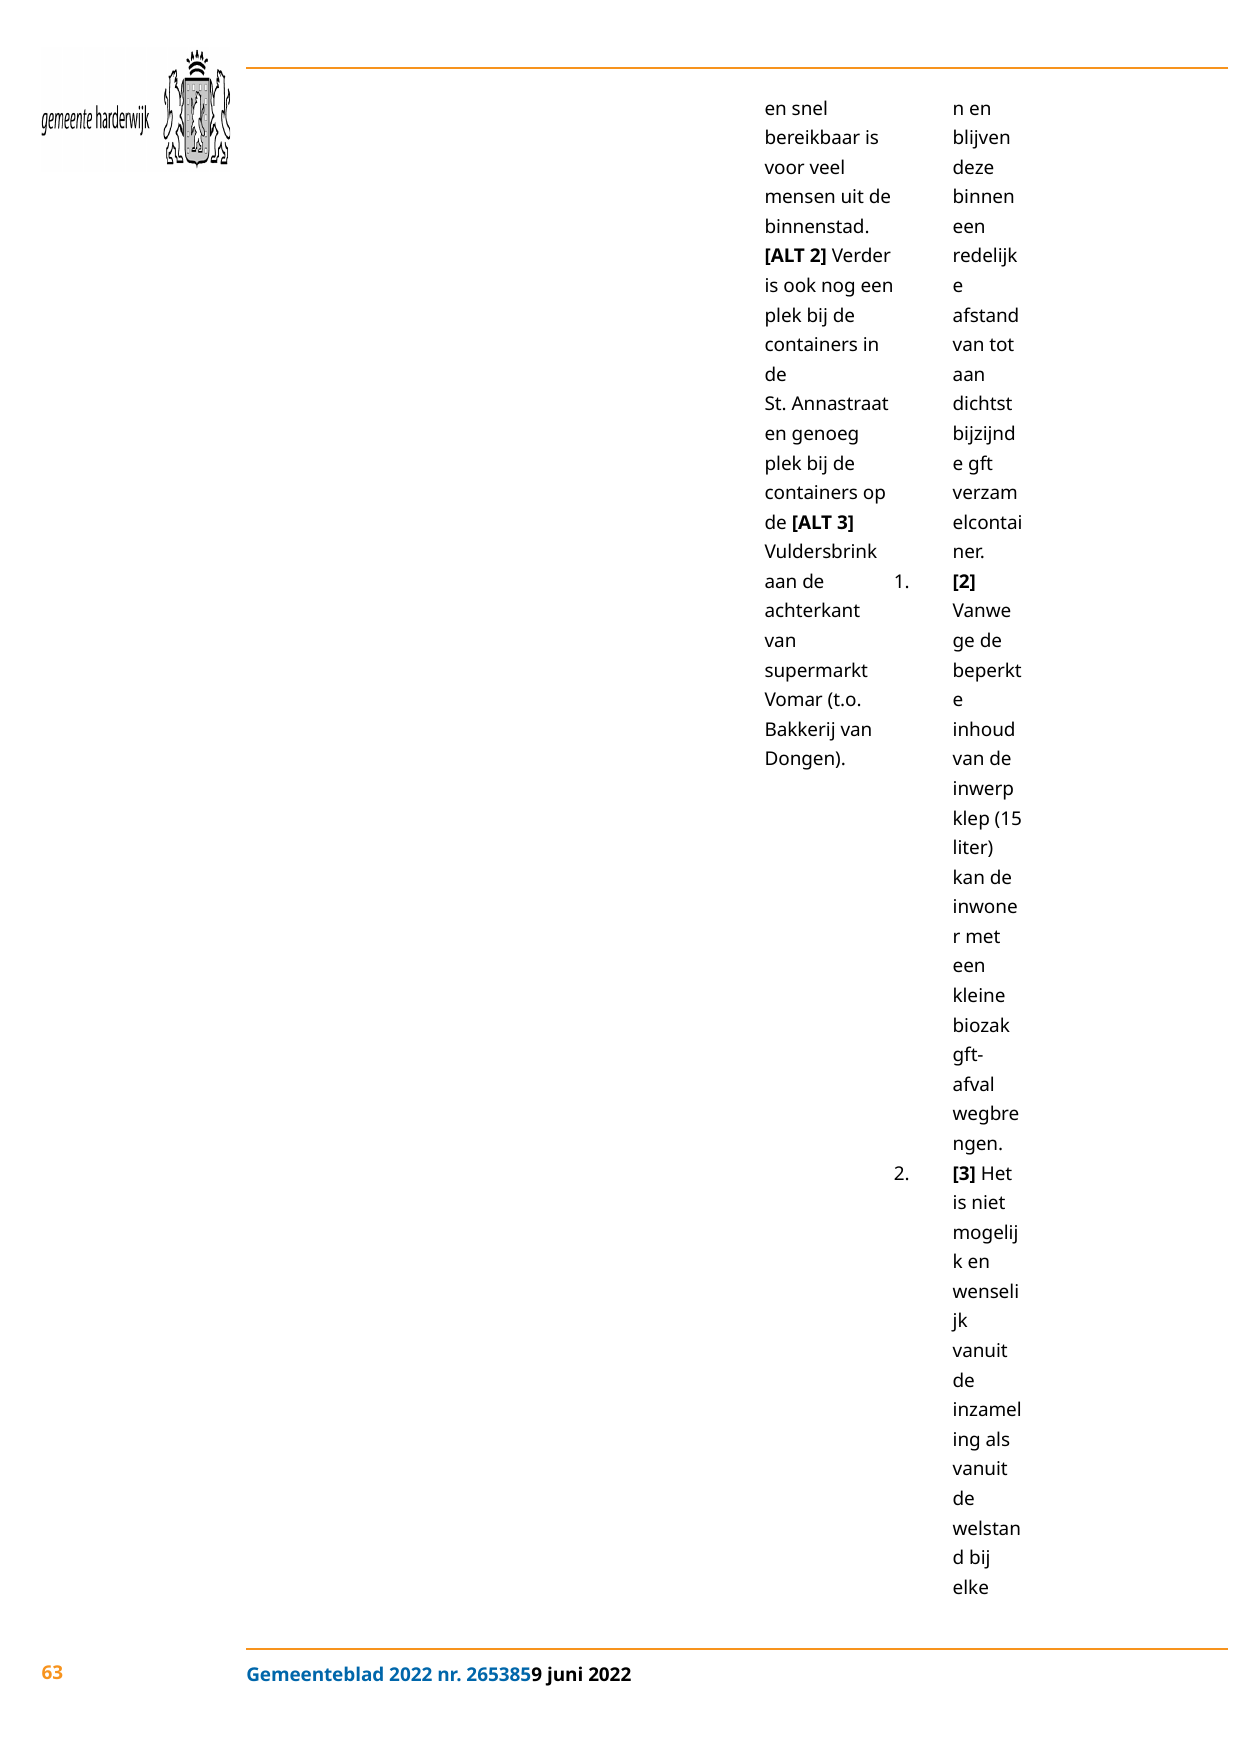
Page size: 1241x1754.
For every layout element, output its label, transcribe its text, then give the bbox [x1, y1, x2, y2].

table_header [506, 95, 635, 1600]
table_header [377, 95, 506, 1600]
table_header en snel bereikbaar is voor veel mensen uit de binnenstad. [ALT 2] Verder is ook nog een plek bij de containers in de St. Annastraat en genoeg plek bij de containers op de [ALT 3] Vuldersbrink aan de achterkant van supermarkt Vomar (t.o. Bakkerij van Dongen). [764, 95, 893, 1600]
table_header n en blijven deze binnen een redelijke afstand van tot aan dichtstbijzijnde gft verzamelcontainer. [2] Vanwege de beperkte inhoud van de inwerpklep (15 liter) kan de inwoner met een kleine biozak gft-afval wegbrengen. [3] Het is niet mogelijk en wenselijk vanuit de inzameling als vanuit de welstand bij elke [894, 95, 1022, 1600]
table_header [635, 95, 764, 1600]
picture [41, 47, 231, 172]
table_header [1023, 95, 1152, 1600]
table_header [248, 95, 377, 1600]
